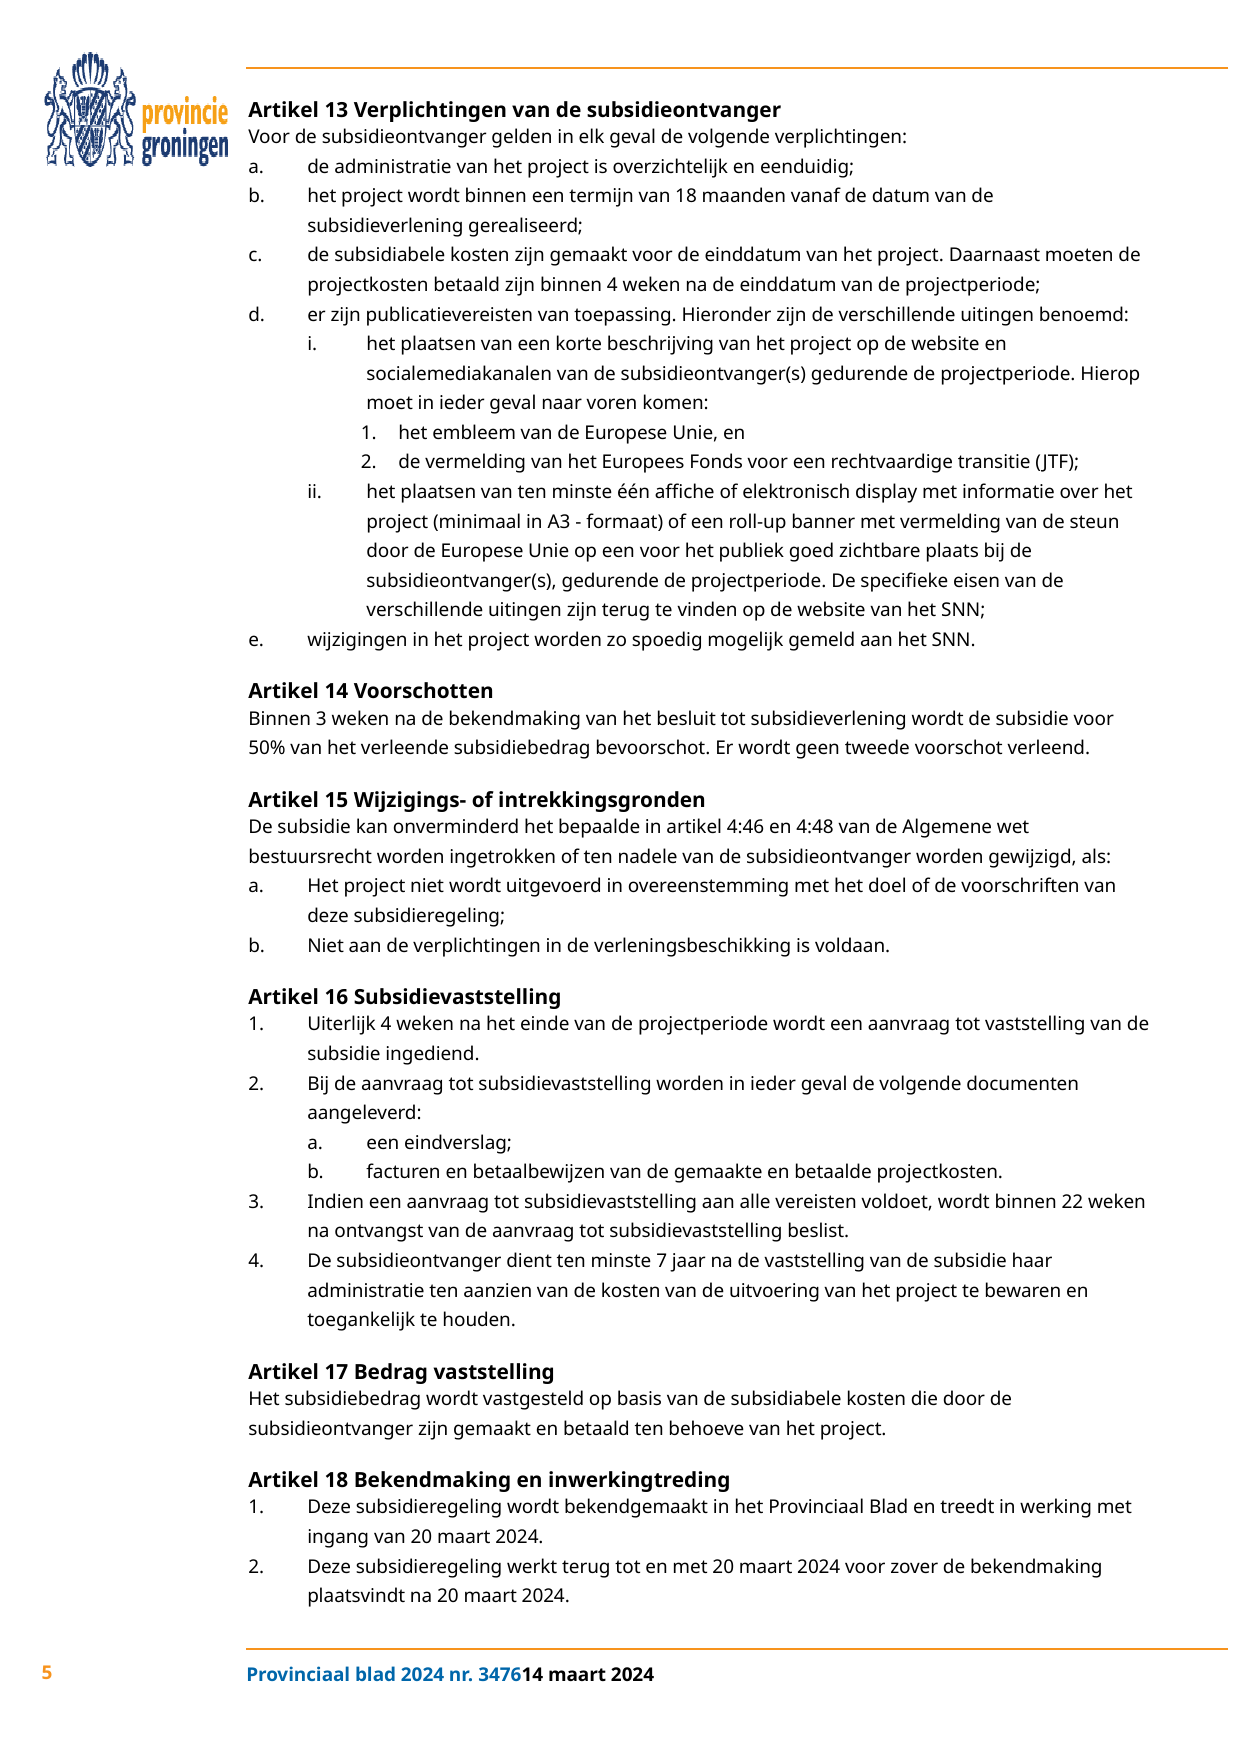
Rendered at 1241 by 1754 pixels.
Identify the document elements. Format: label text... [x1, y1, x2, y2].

list Bij de aanvraag tot subsidievaststelling worden in ieder geval de volgende documenten aangeleverd: [248, 1070, 1152, 1125]
list het embleem van de Europese Unie, en [361, 419, 1152, 445]
list Indien een aanvraag tot subsidievaststelling aan alle vereisten voldoet, wordt binnen 22 weken na ontvangst van de aanvraag tot subsidievaststelling beslist. [248, 1188, 1152, 1243]
list een eindverslag; [307, 1129, 1152, 1155]
text Artikel 13 Verplichtingen van de subsidieontvanger [248, 95, 1152, 123]
list wijzigingen in het project worden zo spoedig mogelijk gemeld aan het SNN. [248, 626, 1152, 652]
text Binnen 3 weken na de bekendmaking van het besluit tot subsidieverlening wordt de subsidie voor 50% van het verleende subsidiebedrag bevoorschot. Er wordt geen tweede voorschot verleend. [248, 705, 1152, 760]
list De subsidieontvanger dient ten minste 7 jaar na de vaststelling van de subsidie haar administratie ten aanzien van de kosten van de uitvoering van het project te bewaren en toegankelijk te houden. [248, 1247, 1152, 1332]
list het plaatsen van ten minste één affiche of elektronisch display met informatie over het project (minimaal in A3 - formaat) of een roll-up banner met vermelding van de steun door de Europese Unie op een voor het publiek goed zichtbare plaats bij de subsidieontvanger(s), gedurende de projectperiode. De specifieke eisen van de verschillende uitingen zijn terug te vinden op de website van het SNN; [307, 478, 1152, 622]
list de vermelding van het Europees Fonds voor een rechtvaardige transitie (JTF); [361, 449, 1152, 474]
picture [41, 47, 231, 172]
list Niet aan de verplichtingen in de verleningsbeschikking is voldaan. [248, 932, 1152, 957]
text De subsidie kan onverminderd het bepaalde in artikel 4:46 en 4:48 van de Algemene wet bestuursrecht worden ingetrokken of ten nadele van de subsidieontvanger worden gewijzigd, als: [248, 813, 1152, 869]
text Artikel 18 Bekendmaking en inwerkingtreding [248, 1465, 1152, 1494]
list Deze subsidieregeling werkt terug tot en met 20 maart 2024 voor zover de bekendmaking plaatsvindt na 20 maart 2024. [248, 1553, 1152, 1608]
list de administratie van het project is overzichtelijk en eenduidig; [248, 153, 1152, 178]
text Artikel 17 Bedrag vaststelling [248, 1357, 1152, 1385]
list Het project niet wordt uitgevoerd in overeenstemming met het doel of de voorschriften van deze subsidieregeling; [248, 873, 1152, 928]
list het plaatsen van een korte beschrijving van het project op de website en socialemediakanalen van de subsidieontvanger(s) gedurende de projectperiode. Hierop moet in ieder geval naar voren komen: [307, 330, 1152, 415]
list er zijn publicatievereisten van toepassing. Hieronder zijn de verschillende uitingen benoemd: [248, 301, 1152, 326]
list Uiterlijk 4 weken na het einde van de projectperiode wordt een aanvraag tot vaststelling van de subsidie ingediend. [248, 1011, 1152, 1066]
text Artikel 14 Voorschotten [248, 677, 1152, 705]
text Artikel 16 Subsidievaststelling [248, 982, 1152, 1011]
text Het subsidiebedrag wordt vastgesteld op basis van de subsidiabele kosten die door de subsidieontvanger zijn gemaakt en betaald ten behoeve van het project. [248, 1385, 1152, 1441]
list facturen en betaalbewijzen van de gemaakte en betaalde projectkosten. [307, 1158, 1152, 1184]
text Artikel 15 Wijzigings- of intrekkingsgronden [248, 785, 1152, 813]
list Deze subsidieregeling wordt bekendgemaakt in het Provinciaal Blad en treedt in werking met ingang van 20 maart 2024. [248, 1494, 1152, 1549]
list de subsidiabele kosten zijn gemaakt voor de einddatum van het project. Daarnaast moeten de projectkosten betaald zijn binnen 4 weken na de einddatum van de projectperiode; [248, 242, 1152, 297]
text Voor de subsidieontvanger gelden in elk geval de volgende verplichtingen: [248, 123, 1152, 149]
list het project wordt binnen een termijn van 18 maanden vanaf de datum van de subsidieverlening gerealiseerd; [248, 182, 1152, 238]
